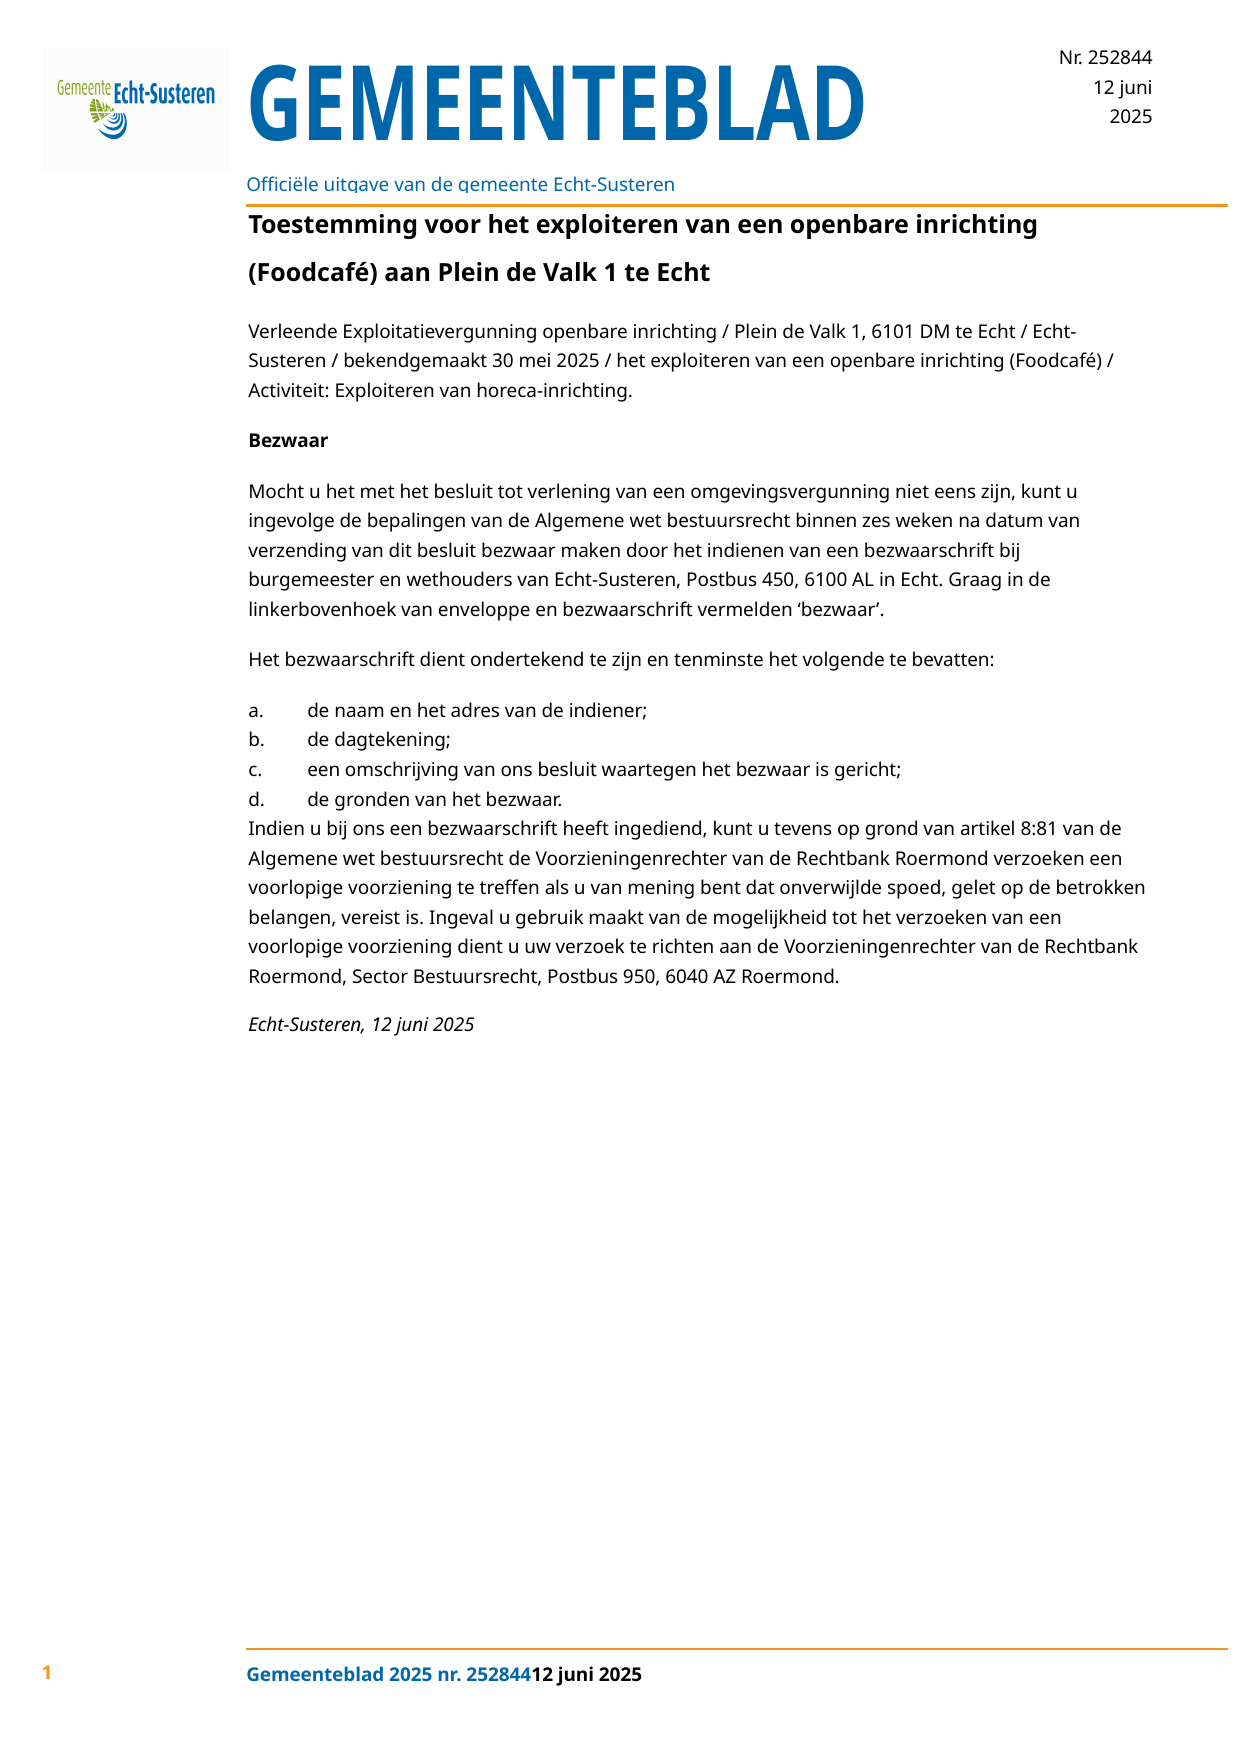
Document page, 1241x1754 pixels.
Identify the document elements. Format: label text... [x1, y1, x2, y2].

text Mocht u het met het besluit tot verlening van een omgevingsvergunning niet eens zijn, kunt u ingevolge de bepalingen van de Algemene wet bestuursrecht binnen zes weken na datum van verzending van dit besluit bezwaar maken door het indienen van een bezwaarschrift bij burgemeester en wethouders van Echt-Susteren, Postbus 450, 6100 AL in Echt. Graag in de linkerbovenhoek van enveloppe en bezwaarschrift vermelden ‘bezwaar’. [248, 478, 1152, 622]
list een omschrijving van ons besluit waartegen het bezwaar is gericht; [248, 756, 1152, 782]
list de dagtekening; [248, 727, 1152, 752]
text Echt-Susteren, 12 juni 2025 [248, 1011, 1152, 1037]
list de gronden van het bezwaar. [248, 786, 1152, 812]
picture [41, 47, 231, 172]
text Toestemming voor het exploiteren van een openbare inrichting (Foodcafé) aan Plein de Valk 1 te Echt [248, 207, 1152, 288]
text Indien u bij ons een bezwaarschrift heeft ingediend, kunt u tevens op grond van artikel 8:81 van de Algemene wet bestuursrecht de Voorzieningenrechter van de Rechtbank Roermond verzoeken een voorlopige voorziening te treffen als u van mening bent dat onverwijlde spoed, gelet op de betrokken belangen, vereist is. Ingeval u gebruik maakt van de mogelijkheid tot het verzoeken van een voorlopige voorziening dient u uw verzoek te richten aan de Voorzieningenrechter van de Rechtbank Roermond, Sector Bestuursrecht, Postbus 950, 6040 AZ Roermond. [248, 815, 1152, 989]
text Verleende Exploitatievergunning openbare inrichting / Plein de Valk 1, 6101 DM te Echt / Echt-Susteren / bekendgemaakt 30 mei 2025 / het exploiteren van een openbare inrichting (Foodcafé) / Activiteit: Exploiteren van horeca-inrichting. [248, 318, 1152, 403]
text Het bezwaarschrift dient ondertekend te zijn en tenminste het volgende te bevatten: [248, 647, 1152, 672]
list de naam en het adres van de indiener; [248, 697, 1152, 723]
text Bezwaar [248, 427, 1152, 453]
